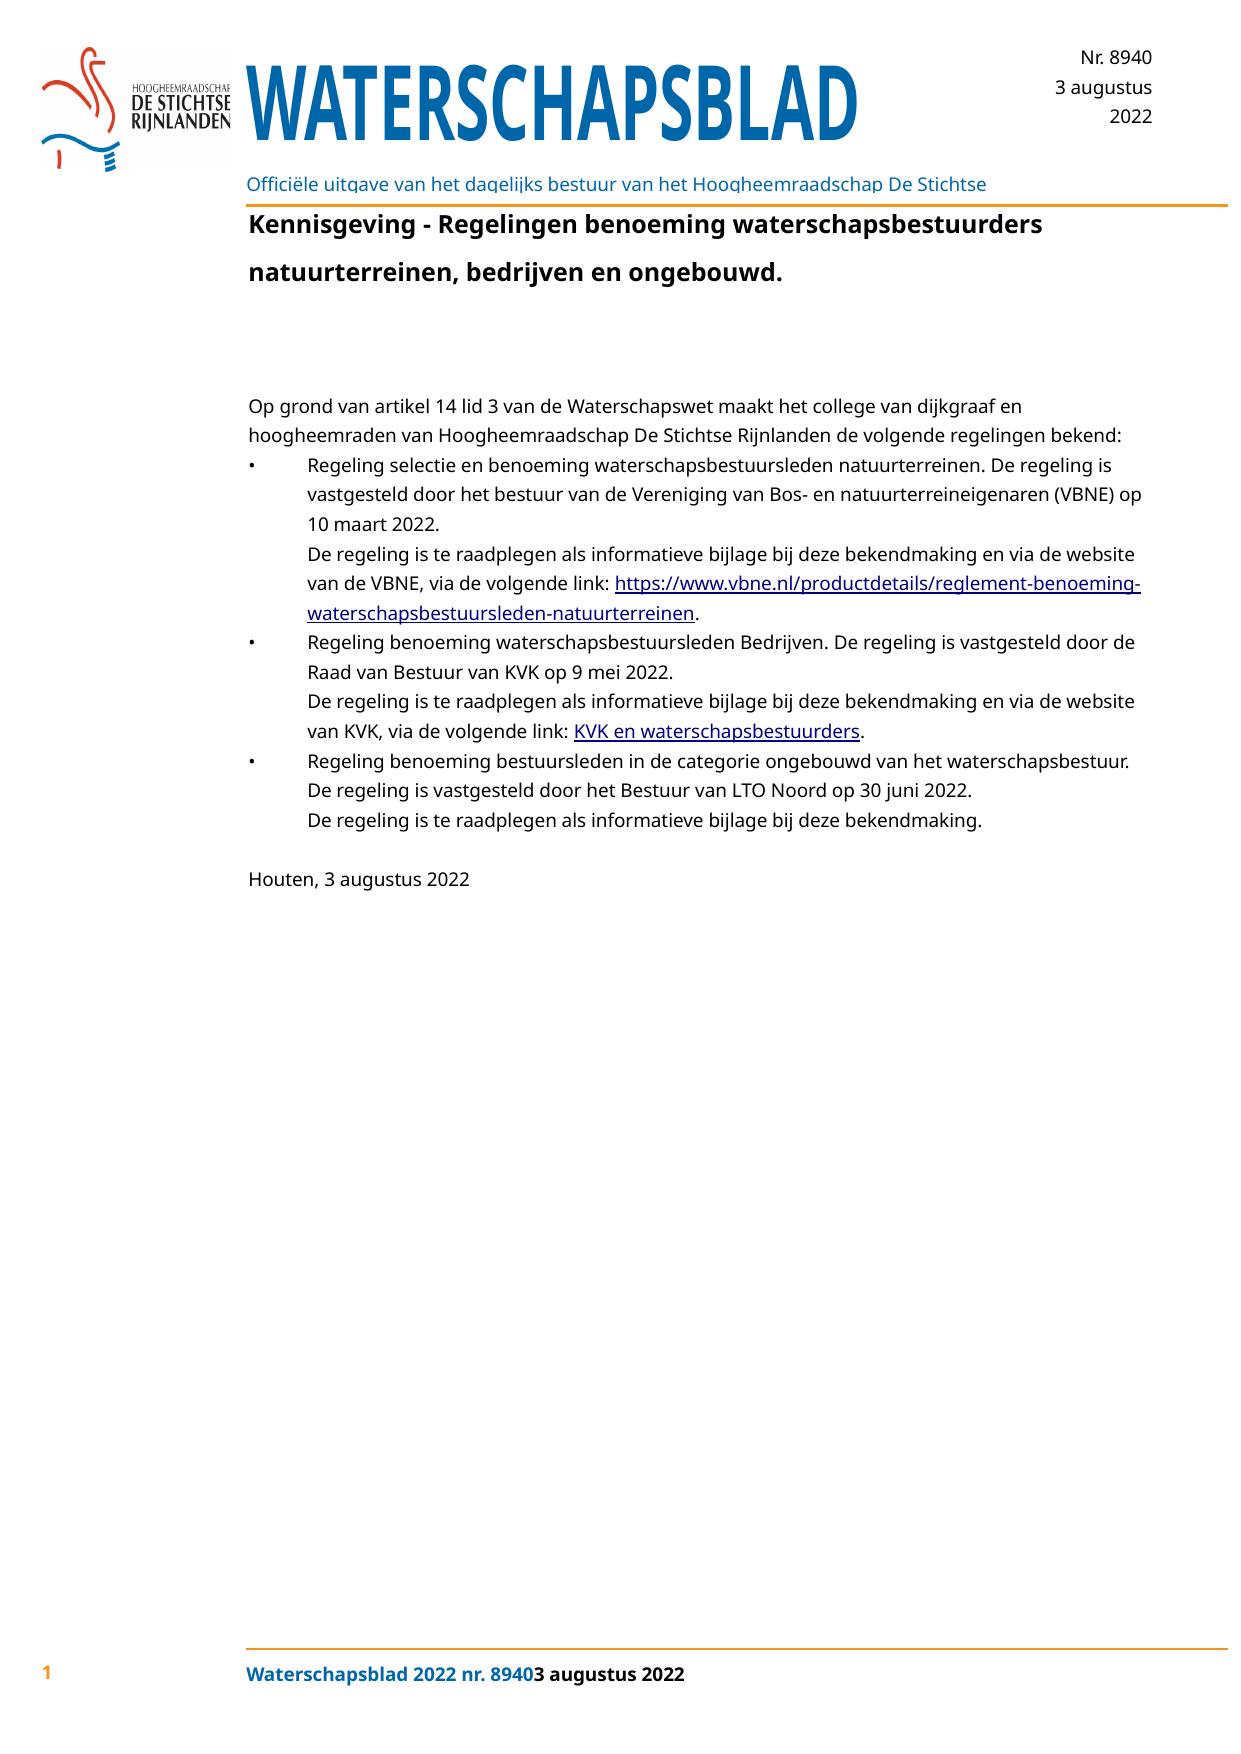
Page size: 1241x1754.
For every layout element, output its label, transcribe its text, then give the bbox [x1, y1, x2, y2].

list Regeling selectie en benoeming waterschapsbestuursleden natuurterreinen. De regeling is vastgesteld door het bestuur van de Vereniging van Bos- en natuurterreineigenaren (VBNE) op 10 maart 2022. [248, 452, 1152, 537]
list De regeling is te raadplegen als informatieve bijlage bij deze bekendmaking. [248, 807, 1152, 833]
text Op grond van artikel 14 lid 3 van de Waterschapswet maakt het college van dijkgraaf en hoogheemraden van Hoogheemraadschap De Stichtse Rijnlanden de volgende regelingen bekend: [248, 393, 1152, 448]
list De regeling is te raadplegen als informatieve bijlage bij deze bekendmaking en via de website van de VBNE, via de volgende link: https://www.vbne.nl/productdetails/reglement-benoeming-waterschapsbestuursleden-natuurterreinen. [248, 541, 1152, 626]
list De regeling is te raadplegen als informatieve bijlage bij deze bekendmaking en via de website van KVK, via de volgende link: KVK en waterschapsbestuurders. [248, 689, 1152, 744]
picture [41, 47, 231, 172]
text Kennisgeving - Regelingen benoeming waterschapsbestuurders natuurterreinen, bedrijven en ongebouwd. [248, 207, 1152, 288]
list Regeling benoeming bestuursleden in de categorie ongebouwd van het waterschapsbestuur. De regeling is vastgesteld door het Bestuur van LTO Noord op 30 juni 2022. [248, 748, 1152, 803]
list Regeling benoeming waterschapsbestuursleden Bedrijven. De regeling is vastgesteld door de Raad van Bestuur van KVK op 9 mei 2022. [248, 629, 1152, 685]
text Houten, 3 augustus 2022 [248, 866, 1152, 892]
